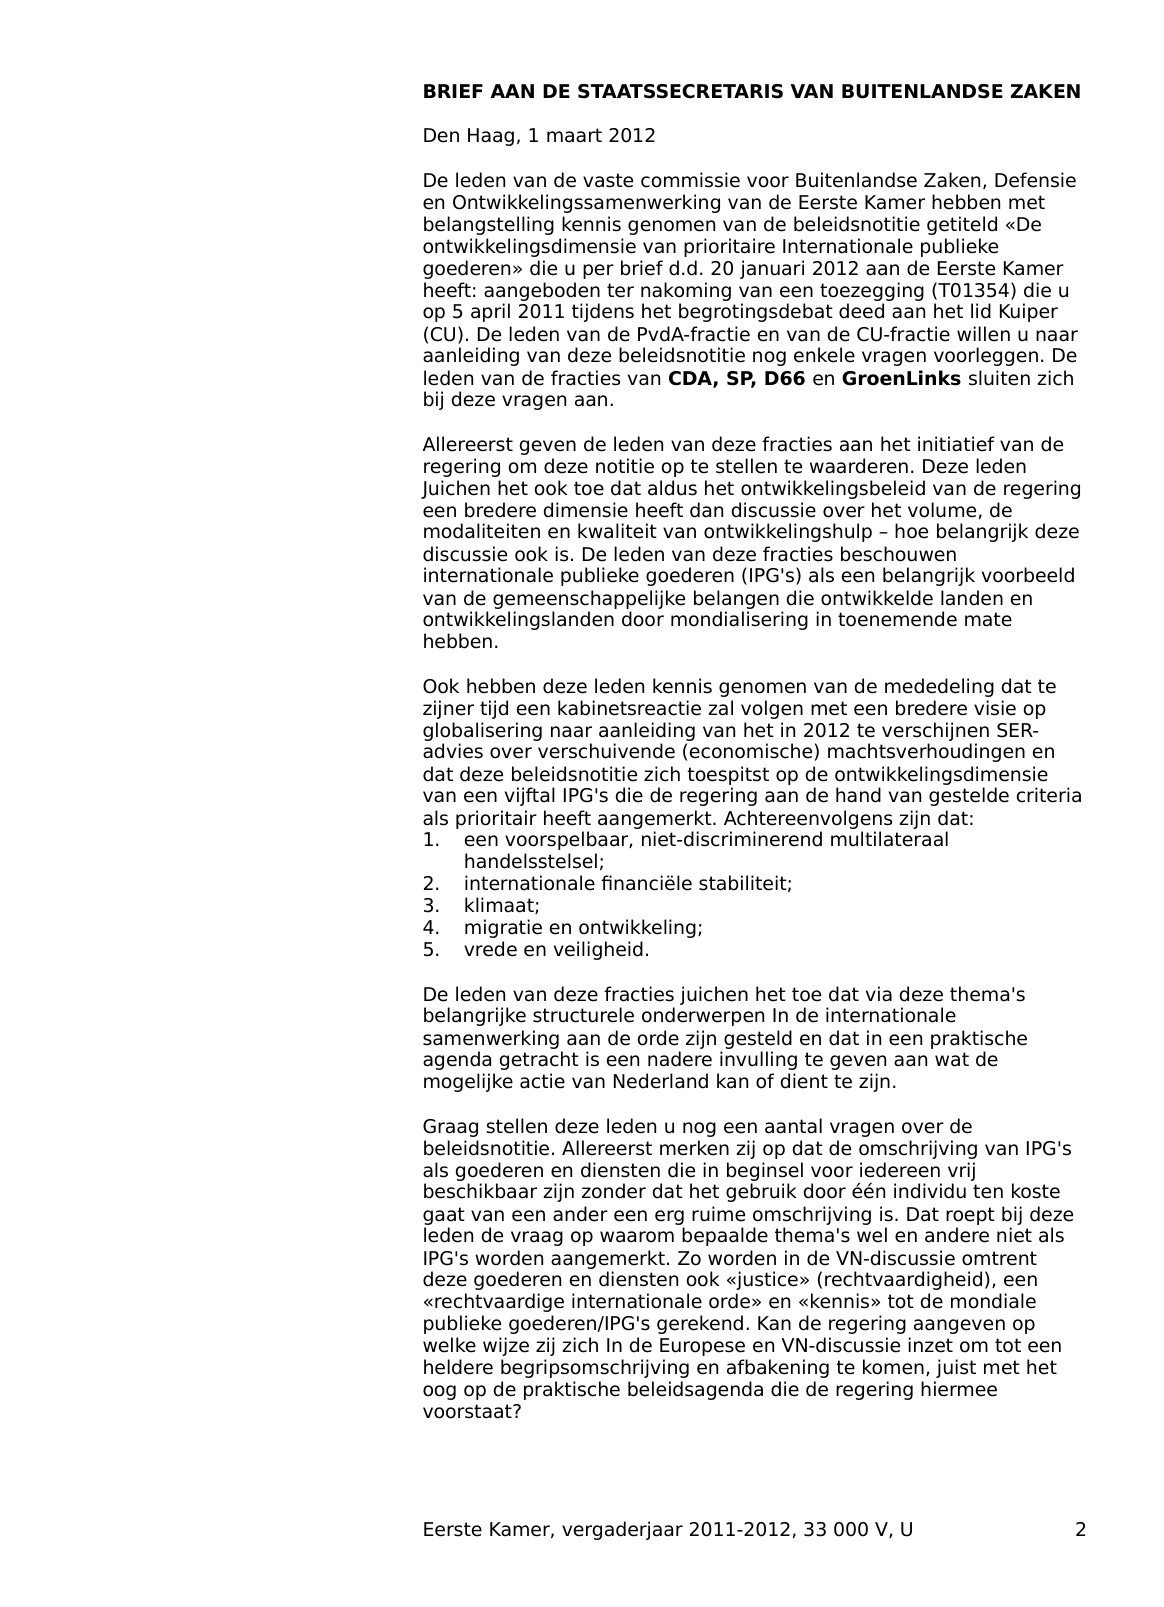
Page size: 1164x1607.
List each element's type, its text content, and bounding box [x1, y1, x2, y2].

text 1. een voorspelbaar, niet-discriminerend multilateraal handelsstelsel; [422, 829, 1087, 873]
subtitle BRIEF AAN DE STAATSSECRETARIS VAN BUITENLANDSE ZAKEN [422, 81, 1087, 103]
text Graag stellen deze leden u nog een aantal vragen over de beleidsnotitie. Allereerst merken zij op dat de omschrijving van IPG's als goederen en diensten die in beginsel voor iedereen vrij beschikbaar zijn zonder dat het gebruik door één individu ten koste gaat van een ander een erg ruime omschrijving is. Dat roept bij deze leden de vraag op waarom bepaalde thema's wel en andere niet als IPG's worden aangemerkt. Zo worden in de VN-discussie omtrent deze goederen en diensten ook «justice» (rechtvaardigheid), een «rechtvaardige internationale orde» en «kennis» tot de mondiale publieke goederen/IPG's gerekend. Kan de regering aangeven op welke wijze zij zich In de Europese en VN-discussie inzet om tot een heldere begripsomschrijving en afbakening te komen, juist met het oog op de praktische beleidsagenda die de regering hiermee voorstaat? [422, 1116, 1087, 1423]
text Ook hebben deze leden kennis genomen van de mededeling dat te zijner tijd een kabinetsreactie zal volgen met een bredere visie op globalisering naar aanleiding van het in 2012 te verschijnen SER-advies over verschuivende (economische) machtsverhoudingen en dat deze beleidsnotitie zich toespitst op de ontwikkelingsdimensie van een vijftal IPG's die de regering aan de hand van gestelde criteria als prioritair heeft aangemerkt. Achtereenvolgens zijn dat: [422, 676, 1087, 829]
text 5. vrede en veiligheid. [422, 939, 1087, 961]
text De leden van deze fracties juichen het toe dat via deze thema's belangrijke structurele onderwerpen In de internationale samenwerking aan de orde zijn gesteld en dat in een praktische agenda getracht is een nadere invulling te geven aan wat de mogelijke actie van Nederland kan of dient te zijn. [422, 983, 1087, 1093]
text 3. klimaat; [422, 895, 1087, 917]
text 4. migratie en ontwikkeling; [422, 917, 1087, 939]
text Den Haag, 1 maart 2012 [422, 125, 1087, 147]
text Allereerst geven de leden van deze fracties aan het initiatief van de regering om deze notitie op te stellen te waarderen. Deze leden Juichen het ook toe dat aldus het ontwikkelingsbeleid van de regering een bredere dimensie heeft dan discussie over het volume, de modaliteiten en kwaliteit van ontwikkelingshulp – hoe belangrijk deze discussie ook is. De leden van deze fracties beschouwen internationale publieke goederen (IPG's) als een belangrijk voorbeeld van de gemeenschappelijke belangen die ontwikkelde landen en ontwikkelingslanden door mondialisering in toenemende mate hebben. [422, 433, 1087, 653]
text De leden van de vaste commissie voor Buitenlandse Zaken, Defensie en Ontwikkelingssamenwerking van de Eerste Kamer hebben met belangstelling kennis genomen van de beleidsnotitie getiteld «De ontwikkelingsdimensie van prioritaire Internationale publieke goederen» die u per brief d.d. 20 januari 2012 aan de Eerste Kamer heeft: aangeboden ter nakoming van een toezegging (T01354) die u op 5 april 2011 tijdens het begrotingsdebat deed aan het lid Kuiper (CU). De leden van de PvdA-fractie en van de CU-fractie willen u naar aanleiding van deze beleidsnotitie nog enkele vragen voorleggen. De leden van de fracties van CDA, SP, D66 en GroenLinks sluiten zich bij deze vragen aan. [422, 169, 1087, 411]
text 2. internationale financiële stabiliteit; [422, 873, 1087, 895]
